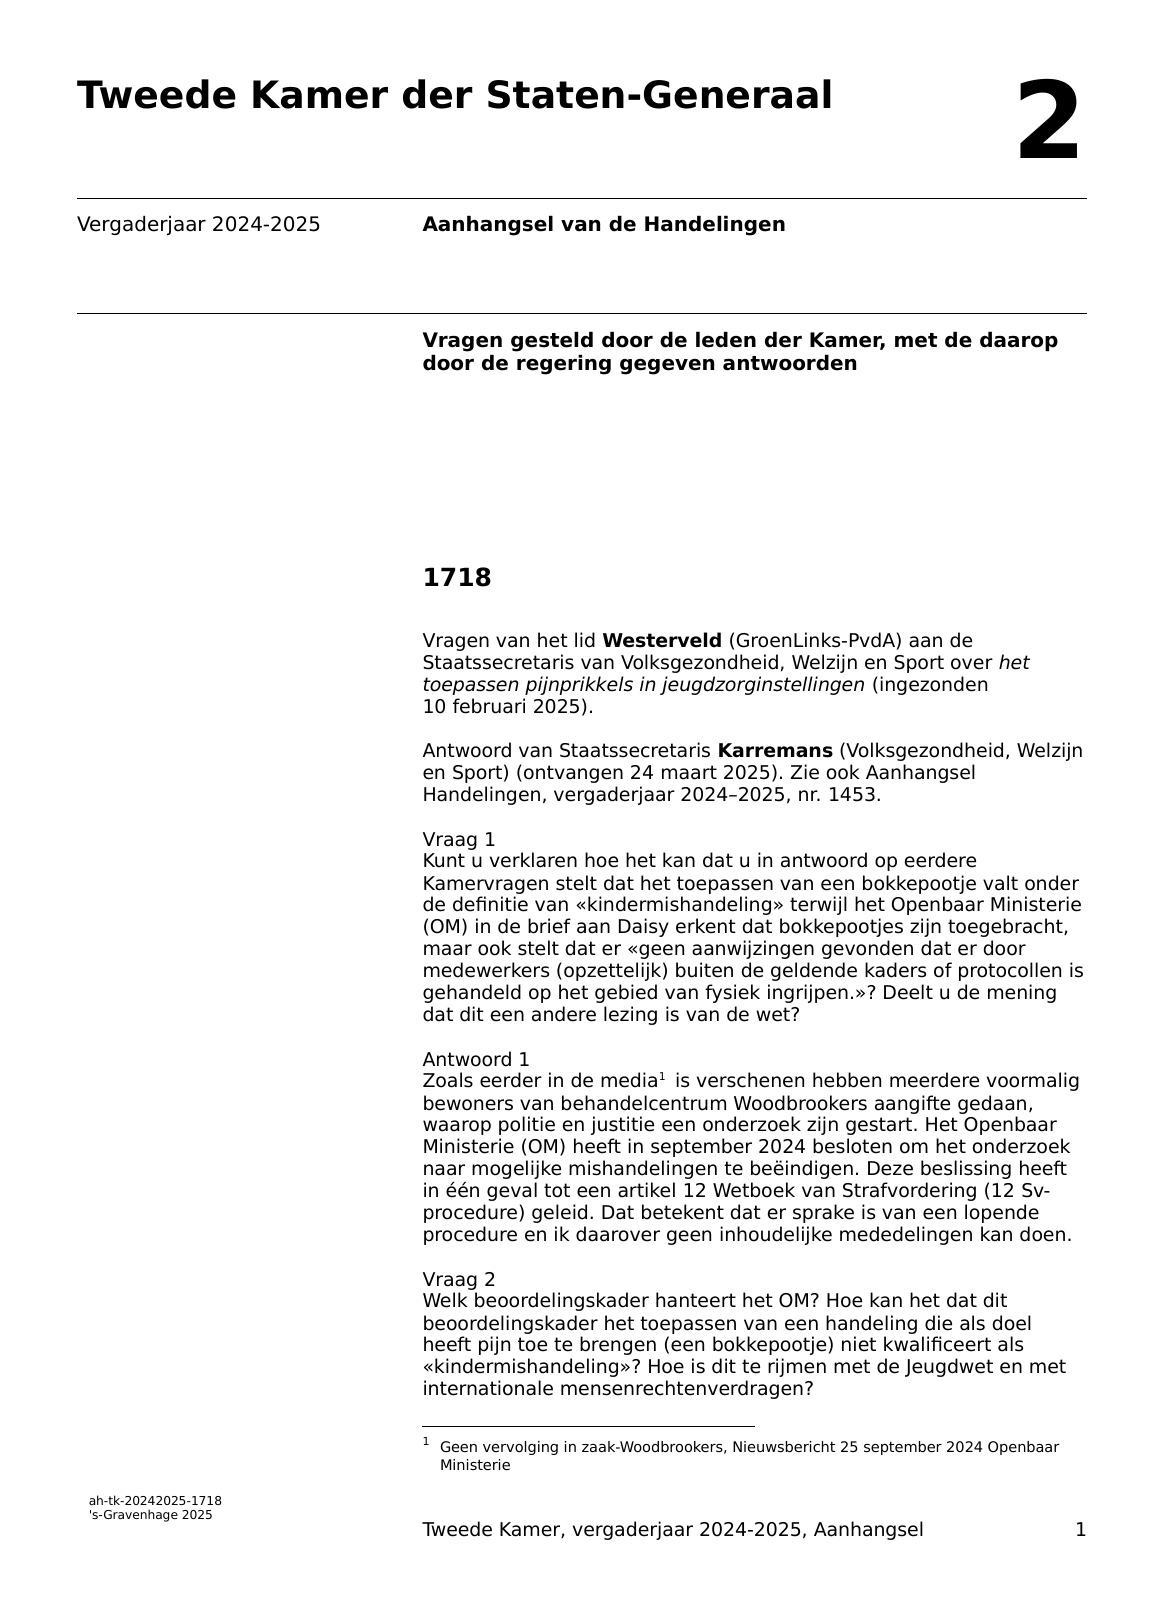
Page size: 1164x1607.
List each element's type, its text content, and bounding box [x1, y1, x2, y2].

table_cell Vragen gesteld door de leden der Kamer, met de daarop door de regering gegeven antwoorden [422, 314, 1087, 375]
text Antwoord 1 [422, 1048, 1087, 1070]
text Vraag 1 [422, 828, 1087, 850]
table_cell Aanhangsel van de Handelingen [422, 199, 1087, 313]
text ah-tk-20242025-1718 [88, 1494, 323, 1508]
text Vragen van het lid Westerveld (GroenLinks-PvdA) aan de Staatssecretaris van Volksgezondheid, Welzijn en Sport over het toepassen pijnprikkels in jeugdzorginstellingen (ingezonden 10 februari 2025). [422, 630, 1087, 718]
table_header 2 [886, 59, 1087, 198]
text Geen vervolging in zaak-Woodbrookers, Nieuwsbericht 25 september 2024 Openbaar Ministerie [422, 1435, 1087, 1474]
text Welk beoordelingskader hanteert het OM? Hoe kan het dat dit beoordelingskader het toepassen van een handeling die als doel heeft pijn toe te brengen (een bokkepootje) niet kwalificeert als «kindermishandeling»? Hoe is dit te rijmen met de Jeugdwet en met internationale mensenrechtenverdragen? [422, 1290, 1087, 1400]
table_cell Vergaderjaar 2024-2025 [77, 199, 422, 313]
table_header Tweede Kamer der Staten-Generaal [77, 59, 886, 198]
text Zoals eerder in de media is verschenen hebben meerdere voormalig bewoners van behandelcentrum Woodbrookers aangifte gedaan, waarop politie en justitie een onderzoek zijn gestart. Het Openbaar Ministerie (OM) heeft in september 2024 besloten om het onderzoek naar mogelijke mishandelingen te beëindigen. Deze beslissing heeft in één geval tot een artikel 12 Wetboek van Strafvordering (12 Sv-procedure) geleid. Dat betekent dat er sprake is van een lopende procedure en ik daarover geen inhoudelijke mededelingen kan doen. [422, 1070, 1087, 1246]
table_cell [77, 314, 422, 375]
text 's-Gravenhage 2025 [88, 1508, 323, 1522]
text 1718 [422, 563, 1087, 592]
text Antwoord van Staatssecretaris Karremans (Volksgezondheid, Welzijn en Sport) (ontvangen 24 maart 2025). Zie ook Aanhangsel Handelingen, vergaderjaar 2024–2025, nr. 1453. [422, 740, 1087, 806]
text Vraag 2 [422, 1268, 1087, 1290]
text Kunt u verklaren hoe het kan dat u in antwoord op eerdere Kamervragen stelt dat het toepassen van een bokkepootje valt onder de definitie van «kindermishandeling» terwijl het Openbaar Ministerie (OM) in de brief aan Daisy erkent dat bokkepootjes zijn toegebracht, maar ook stelt dat er «geen aanwijzingen gevonden dat er door medewerkers (opzettelijk) buiten de geldende kaders of protocollen is gehandeld op het gebied van fysiek ingrijpen.»? Deelt u de mening dat dit een andere lezing is van de wet? [422, 850, 1087, 1026]
